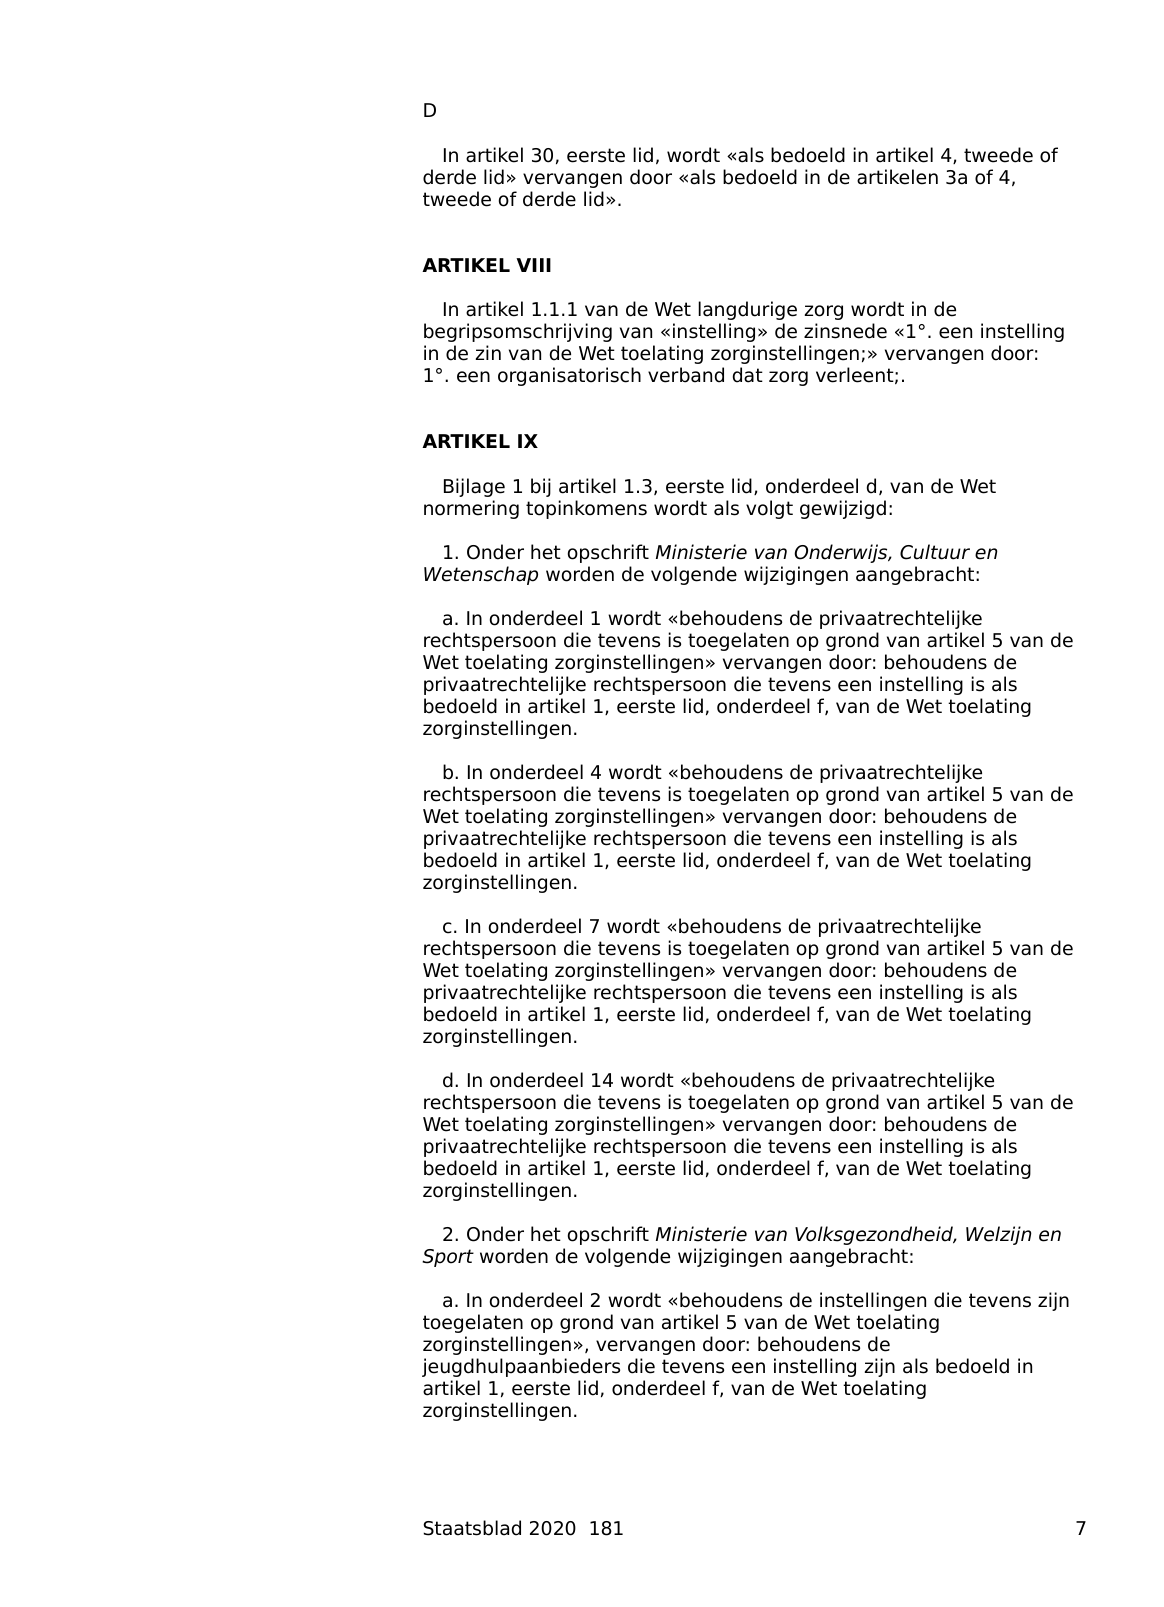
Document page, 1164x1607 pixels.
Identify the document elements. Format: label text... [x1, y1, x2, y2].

subtitle ARTIKEL VIII [422, 255, 1087, 277]
text Bijlage 1 bij artikel 1.3, eerste lid, onderdeel d, van de Wet normering topinkomens wordt als volgt gewijzigd: [422, 476, 1087, 519]
text D [422, 100, 1087, 122]
text 1. Onder het opschrift Ministerie van Onderwijs, Cultuur en Wetenschap worden de volgende wijzigingen aangebracht: [422, 542, 1087, 586]
text c. In onderdeel 7 wordt «behoudens de privaatrechtelijke rechtspersoon die tevens is toegelaten op grond van artikel 5 van de Wet toelating zorginstellingen» vervangen door: behoudens de privaatrechtelijke rechtspersoon die tevens een instelling is als bedoeld in artikel 1, eerste lid, onderdeel f, van de Wet toelating zorginstellingen. [422, 916, 1087, 1048]
text b. In onderdeel 4 wordt «behoudens de privaatrechtelijke rechtspersoon die tevens is toegelaten op grond van artikel 5 van de Wet toelating zorginstellingen» vervangen door: behoudens de privaatrechtelijke rechtspersoon die tevens een instelling is als bedoeld in artikel 1, eerste lid, onderdeel f, van de Wet toelating zorginstellingen. [422, 762, 1087, 894]
text In artikel 1.1.1 van de Wet langdurige zorg wordt in de begripsomschrijving van «instelling» de zinsnede «1°. een instelling in de zin van de Wet toelating zorginstellingen;» vervangen door: 1°. een organisatorisch verband dat zorg verleent;. [422, 299, 1087, 387]
text In artikel 30, eerste lid, wordt «als bedoeld in artikel 4, tweede of derde lid» vervangen door «als bedoeld in de artikelen 3a of 4, tweede of derde lid». [422, 144, 1087, 211]
subtitle ARTIKEL IX [422, 431, 1087, 453]
text d. In onderdeel 14 wordt «behoudens de privaatrechtelijke rechtspersoon die tevens is toegelaten op grond van artikel 5 van de Wet toelating zorginstellingen» vervangen door: behoudens de privaatrechtelijke rechtspersoon die tevens een instelling is als bedoeld in artikel 1, eerste lid, onderdeel f, van de Wet toelating zorginstellingen. [422, 1070, 1087, 1202]
text a. In onderdeel 2 wordt «behoudens de instellingen die tevens zijn toegelaten op grond van artikel 5 van de Wet toelating zorginstellingen», vervangen door: behoudens de jeugdhulpaanbieders die tevens een instelling zijn als bedoeld in artikel 1, eerste lid, onderdeel f, van de Wet toelating zorginstellingen. [422, 1290, 1087, 1422]
text a. In onderdeel 1 wordt «behoudens de privaatrechtelijke rechtspersoon die tevens is toegelaten op grond van artikel 5 van de Wet toelating zorginstellingen» vervangen door: behoudens de privaatrechtelijke rechtspersoon die tevens een instelling is als bedoeld in artikel 1, eerste lid, onderdeel f, van de Wet toelating zorginstellingen. [422, 608, 1087, 740]
text 2. Onder het opschrift Ministerie van Volksgezondheid, Welzijn en Sport worden de volgende wijzigingen aangebracht: [422, 1224, 1087, 1268]
